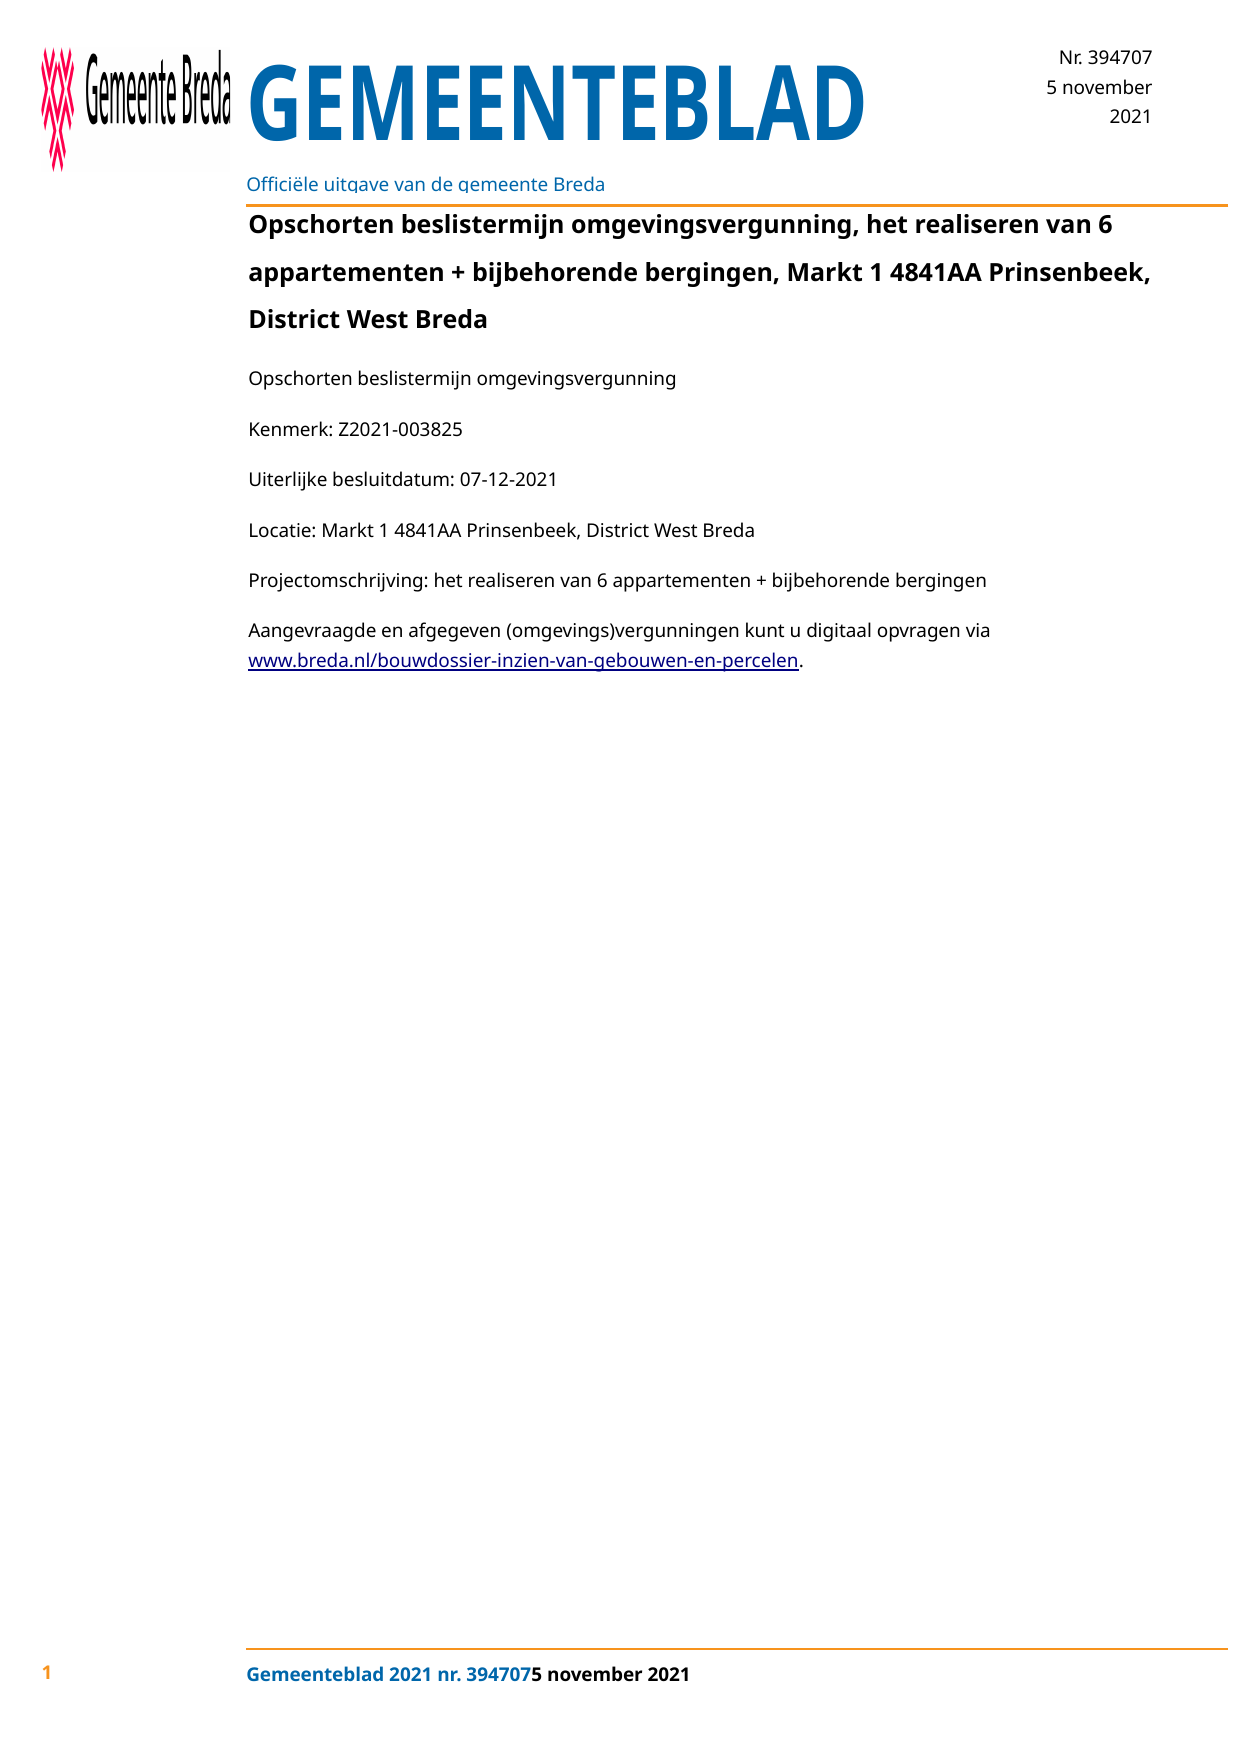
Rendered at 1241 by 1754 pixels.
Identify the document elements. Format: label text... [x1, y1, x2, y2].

text Opschorten beslistermijn omgevingsvergunning, het realiseren van 6 appartementen + bijbehorende bergingen, Markt 1 4841AA Prinsenbeek, District West Breda [248, 207, 1152, 336]
text Projectomschrijving: het realiseren van 6 appartementen + bijbehorende bergingen [248, 567, 1152, 593]
text Kenmerk: Z2021-003825 [248, 416, 1152, 442]
picture [41, 47, 231, 172]
text Aangevraagde en afgegeven (omgevings)vergunningen kunt u digitaal opvragen via www.breda.nl/bouwdossier-inzien-van-gebouwen-en-percelen. [248, 618, 1152, 673]
text Uiterlijke besluitdatum: 07-12-2021 [248, 466, 1152, 492]
text Opschorten beslistermijn omgevingsvergunning [248, 366, 1152, 391]
text Locatie: Markt 1 4841AA Prinsenbeek, District West Breda [248, 517, 1152, 542]
